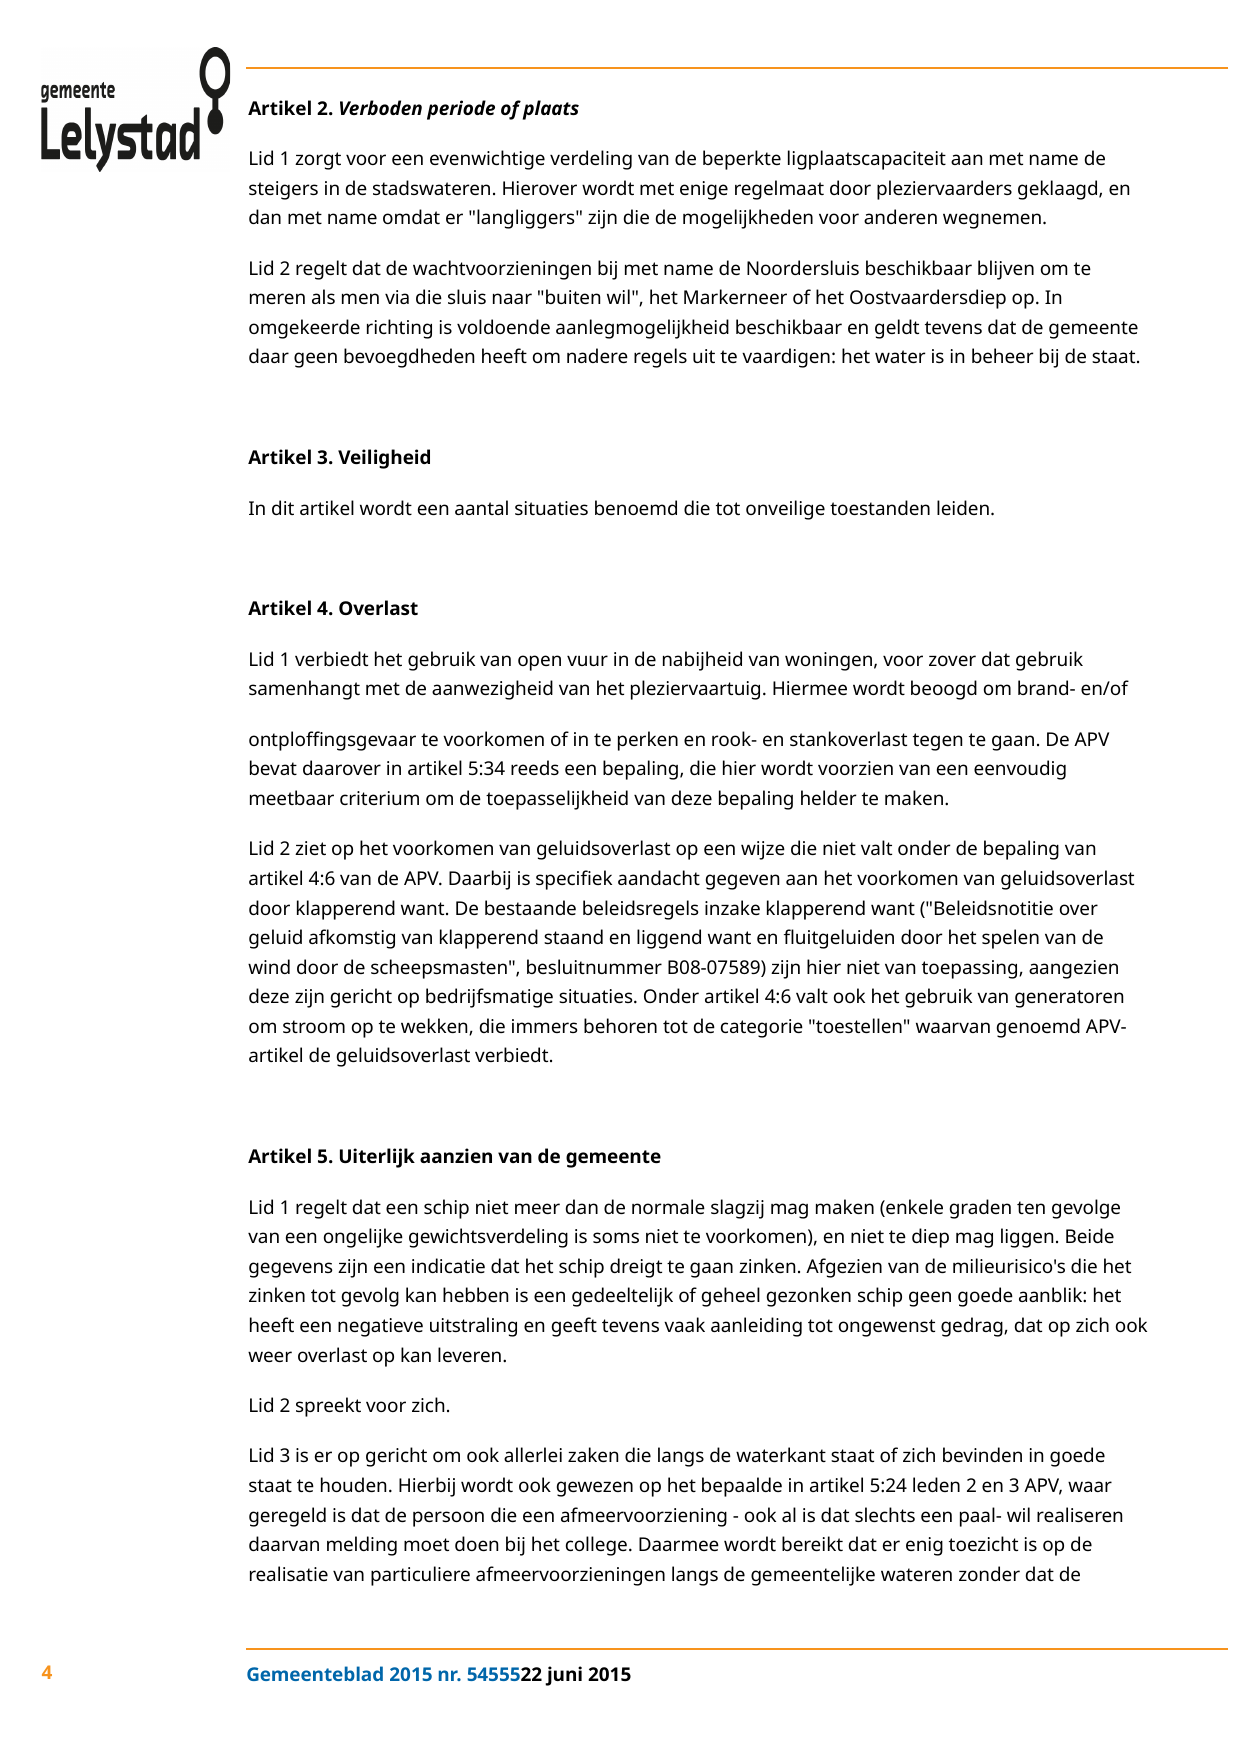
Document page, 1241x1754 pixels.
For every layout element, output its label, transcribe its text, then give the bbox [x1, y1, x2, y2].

text Artikel 5. Uiterlijk aanzien van de gemeente [248, 1143, 1152, 1169]
text In dit artikel wordt een aantal situaties benoemd die tot onveilige toestanden leiden. [248, 495, 1152, 521]
text Lid 2 spreekt voor zich. [248, 1392, 1152, 1418]
text Lid 2 regelt dat de wachtvoorzieningen bij met name de Noordersluis beschikbaar blijven om te meren als men via die sluis naar "buiten wil", het Markerneer of het Oostvaardersdiep op. In omgekeerde richting is voldoende aanlegmogelijkheid beschikbaar en geldt tevens dat de gemeente daar geen bevoegdheden heeft om nadere regels uit te vaardigen: het water is in beheer bij de staat. [248, 255, 1152, 369]
text Lid 1 verbiedt het gebruik van open vuur in de nabijheid van woningen, voor zover dat gebruik samenhangt met de aanwezigheid van het pleziervaartuig. Hiermee wordt beoogd om brand- en/of [248, 646, 1152, 701]
text Artikel 3. Veiligheid [248, 444, 1152, 470]
text Lid 2 ziet op het voorkomen van geluidsoverlast op een wijze die niet valt onder de bepaling van artikel 4:6 van de APV. Daarbij is specifiek aandacht gegeven aan het voorkomen van geluidsoverlast door klapperend want. De bestaande beleidsregels inzake klapperend want ("Beleidsnotitie over geluid afkomstig van klapperend staand en liggend want en fluitgeluiden door het spelen van de wind door de scheepsmasten", besluitnummer B08-07589) zijn hier niet van toepassing, aangezien deze zijn gericht op bedrijfsmatige situaties. Onder artikel 4:6 valt ook het gebruik van generatoren om stroom op te wekken, die immers behoren tot de categorie "toestellen" waarvan genoemd APV-artikel de geluidsoverlast verbiedt. [248, 836, 1152, 1068]
text Artikel 2. Verboden periode of plaats [248, 95, 1152, 121]
text Lid 1 regelt dat een schip niet meer dan de normale slagzij mag maken (enkele graden ten gevolge van een ongelijke gewichtsverdeling is soms niet te voorkomen), en niet te diep mag liggen. Beide gegevens zijn een indicatie dat het schip dreigt te gaan zinken. Afgezien van de milieurisico's die het zinken tot gevolg kan hebben is een gedeeltelijk of geheel gezonken schip geen goede aanblik: het heeft een negatieve uitstraling en geeft tevens vaak aanleiding tot ongewenst gedrag, dat op zich ook weer overlast op kan leveren. [248, 1194, 1152, 1368]
text Lid 3 is er op gericht om ook allerlei zaken die langs de waterkant staat of zich bevinden in goede staat te houden. Hierbij wordt ook gewezen op het bepaalde in artikel 5:24 leden 2 en 3 APV, waar geregeld is dat de persoon die een afmeervoorziening - ook al is dat slechts een paal- wil realiseren daarvan melding moet doen bij het college. Daarmee wordt bereikt dat er enig toezicht is op de realisatie van particuliere afmeervoorzieningen langs de gemeentelijke wateren zonder dat de [248, 1443, 1152, 1587]
text ontploffingsgevaar te voorkomen of in te perken en rook- en stankoverlast tegen te gaan. De APV bevat daarover in artikel 5:34 reeds een bepaling, die hier wordt voorzien van een eenvoudig meetbaar criterium om de toepasselijkheid van deze bepaling helder te maken. [248, 726, 1152, 811]
text Lid 1 zorgt voor een evenwichtige verdeling van de beperkte ligplaatscapaciteit aan met name de steigers in de stadswateren. Hierover wordt met enige regelmaat door pleziervaarders geklaagd, en dan met name omdat er "langliggers" zijn die de mogelijkheden voor anderen wegnemen. [248, 145, 1152, 230]
picture [41, 47, 231, 172]
text Artikel 4. Overlast [248, 596, 1152, 621]
